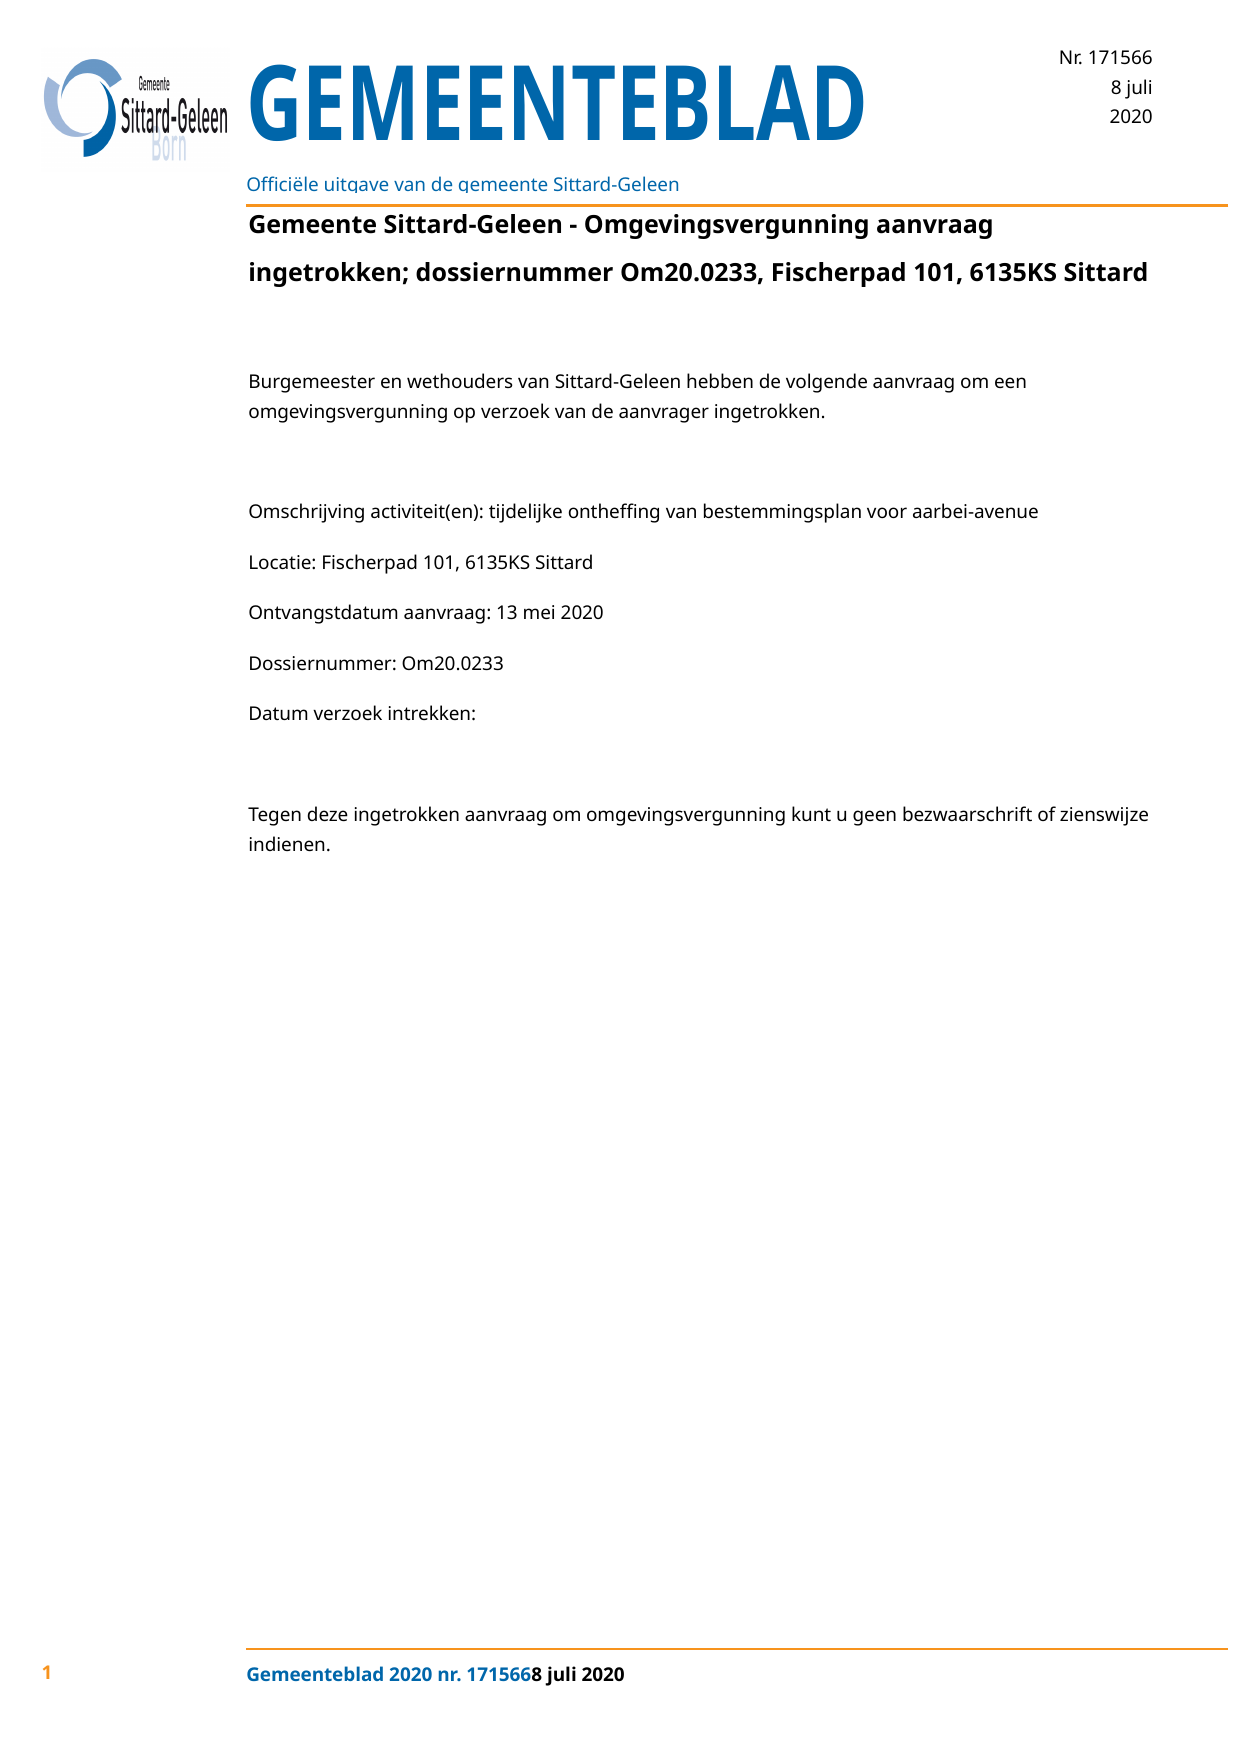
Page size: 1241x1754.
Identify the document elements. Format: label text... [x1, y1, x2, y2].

text Burgemeester en wethouders van Sittard-Geleen hebben de volgende aanvraag om een omgevingsvergunning op verzoek van de aanvrager ingetrokken. [248, 368, 1152, 424]
picture [41, 47, 231, 172]
text Ontvangstdatum aanvraag: 13 mei 2020 [248, 599, 1152, 625]
text Datum verzoek intrekken: [248, 700, 1152, 726]
text Locatie: Fischerpad 101, 6135KS Sittard [248, 549, 1152, 575]
text Omschrijving activiteit(en): tijdelijke ontheffing van bestemmingsplan voor aarbei-avenue [248, 499, 1152, 524]
text Dossiernummer: Om20.0233 [248, 650, 1152, 676]
text Tegen deze ingetrokken aanvraag om omgevingsvergunning kunt u geen bezwaarschrift of zienswijze indienen. [248, 801, 1152, 857]
text Gemeente Sittard-Geleen - Omgevingsvergunning aanvraag ingetrokken; dossiernummer Om20.0233, Fischerpad 101, 6135KS Sittard [248, 207, 1152, 288]
